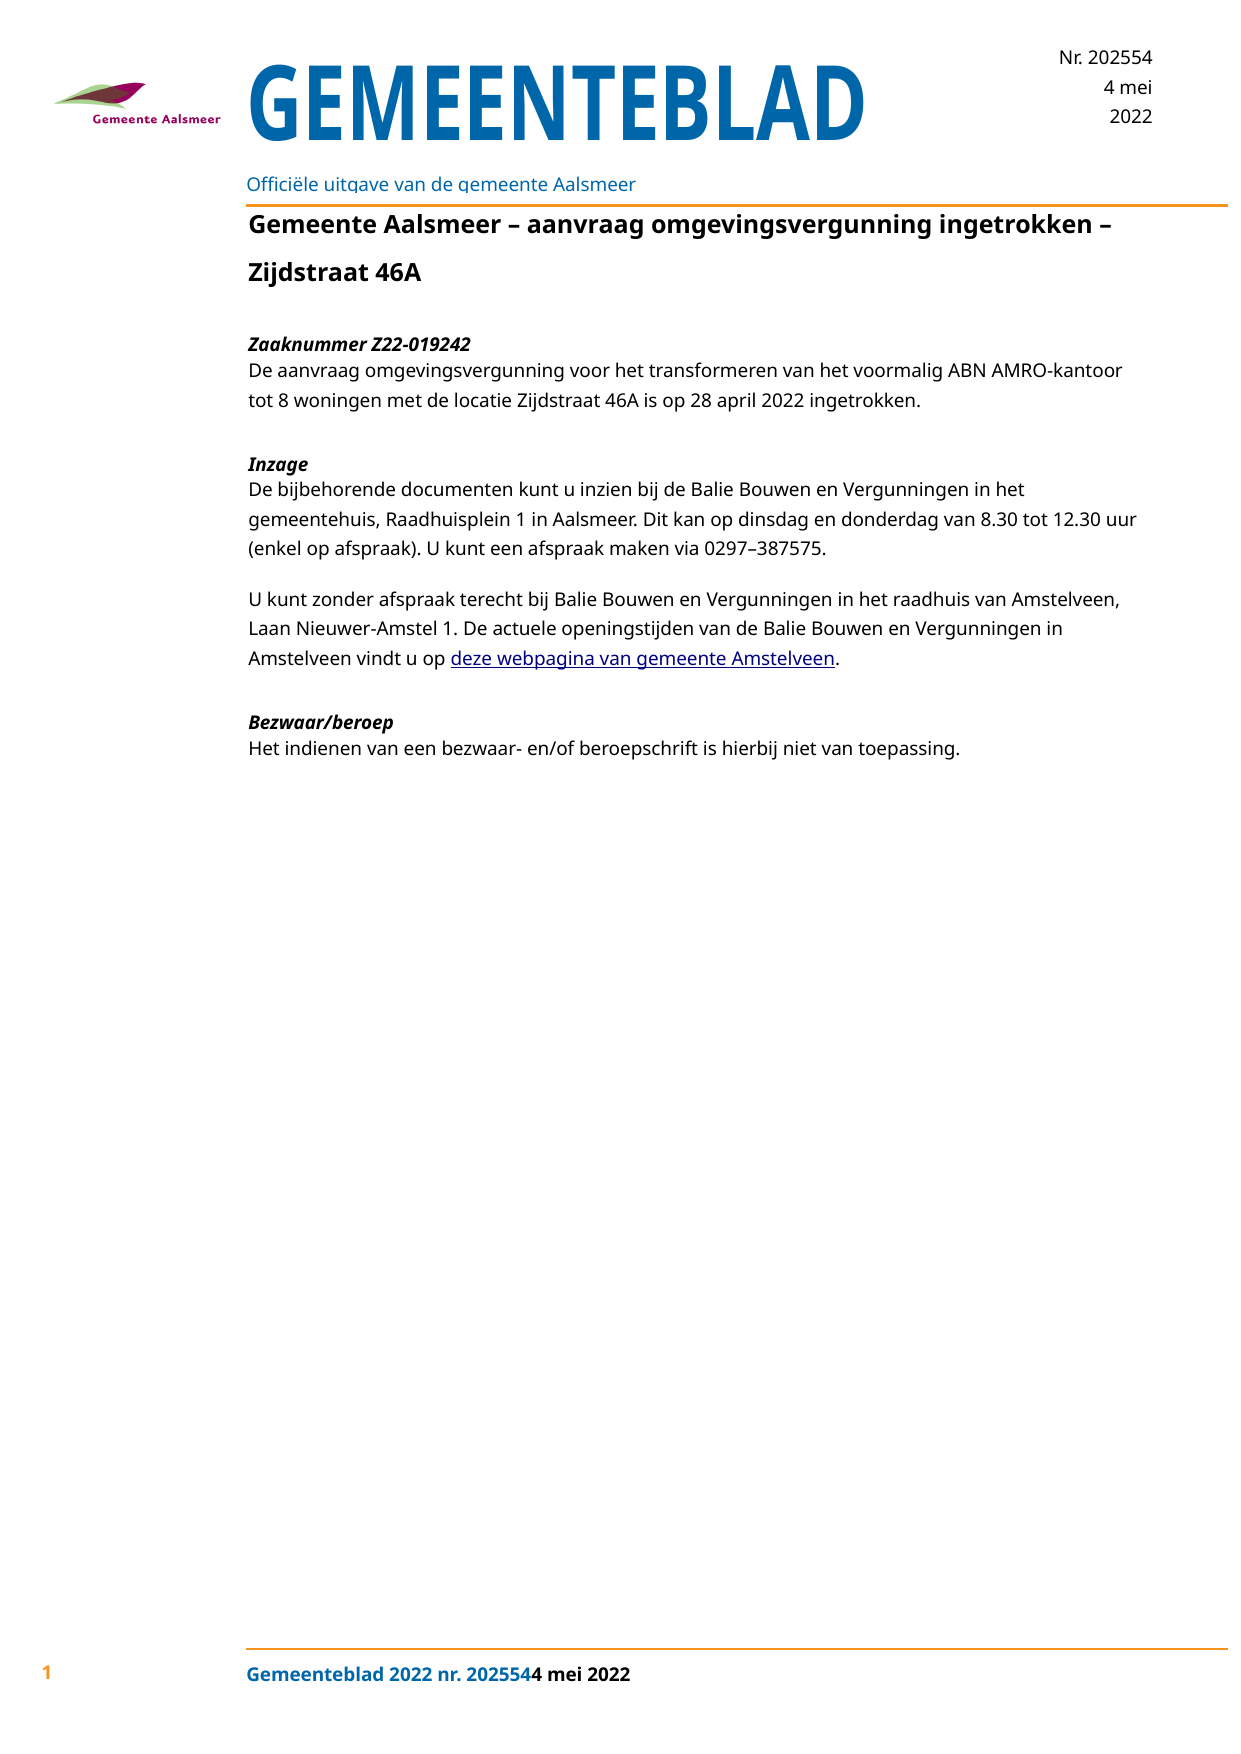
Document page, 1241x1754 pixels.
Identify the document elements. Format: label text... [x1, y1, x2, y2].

text De aanvraag omgevingsvergunning voor het transformeren van het voormalig ABN AMRO-kantoor tot 8 woningen met de locatie Zijdstraat 46A is op 28 april 2022 ingetrokken. [248, 357, 1152, 412]
text Zaaknummer Z22-019242 [248, 331, 1152, 357]
text Gemeente Aalsmeer – aanvraag omgevingsvergunning ingetrokken – Zijdstraat 46A [248, 207, 1152, 288]
text Het indienen van een bezwaar- en/of beroepschrift is hierbij niet van toepassing. [248, 735, 1152, 761]
text Inzage [248, 451, 1152, 476]
picture [41, 47, 231, 172]
text U kunt zonder afspraak terecht bij Balie Bouwen en Vergunningen in het raadhuis van Amstelveen, Laan Nieuwer-Amstel 1. De actuele openingstijden van de Balie Bouwen en Vergunningen in Amstelveen vindt u op deze webpagina van gemeente Amstelveen. [248, 586, 1152, 671]
text Bezwaar/beroep [248, 709, 1152, 735]
text De bijbehorende documenten kunt u inzien bij de Balie Bouwen en Vergunningen in het gemeentehuis, Raadhuisplein 1 in Aalsmeer. Dit kan op dinsdag en donderdag van 8.30 tot 12.30 uur (enkel op afspraak). U kunt een afspraak maken via 0297–387575. [248, 476, 1152, 561]
